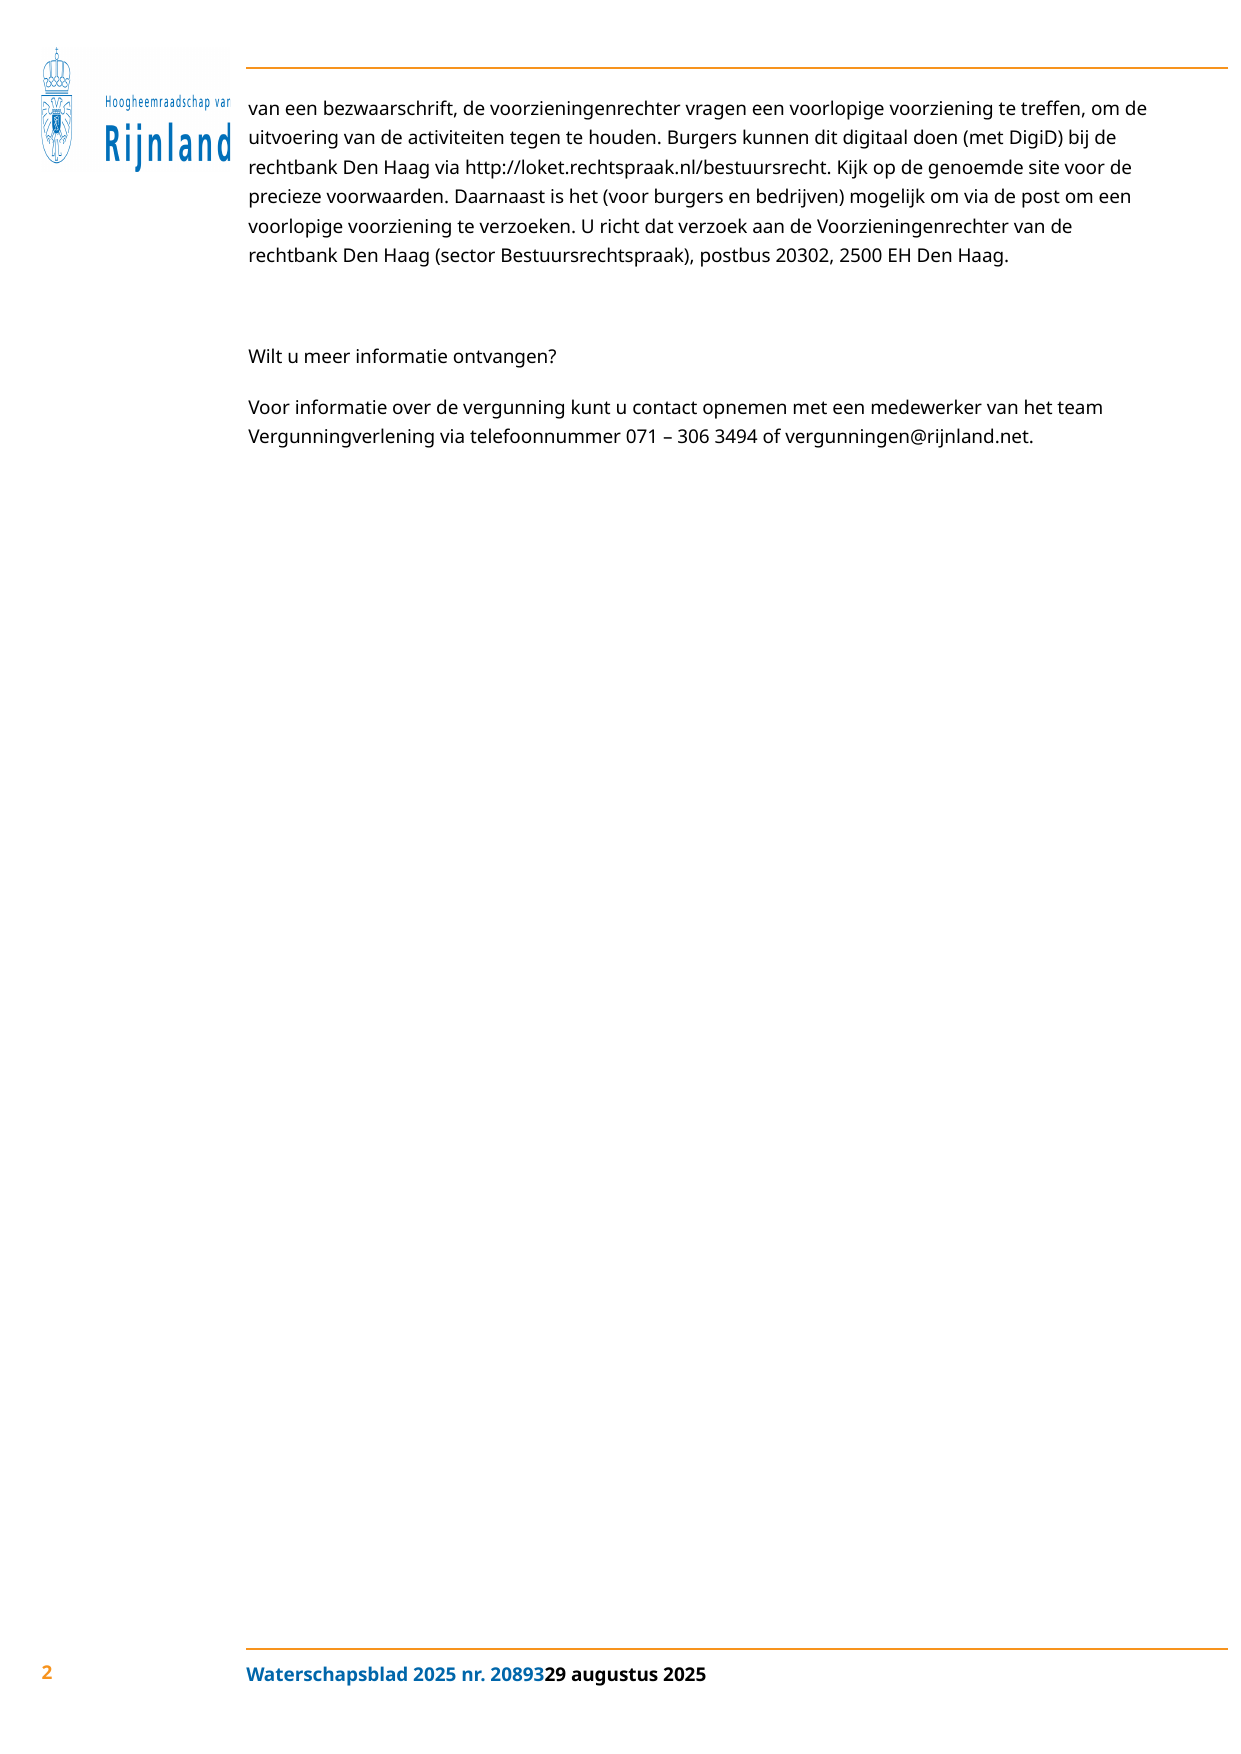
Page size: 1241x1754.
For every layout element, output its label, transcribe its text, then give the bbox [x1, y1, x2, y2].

text Wilt u meer informatie ontvangen? [248, 343, 1152, 369]
text van een bezwaarschrift, de voorzieningenrechter vragen een voorlopige voorziening te treffen, om de uitvoering van de activiteiten tegen te houden. Burgers kunnen dit digitaal doen (met DigiD) bij de rechtbank Den Haag via http://loket.rechtspraak.nl/bestuursrecht. Kijk op de genoemde site voor de precieze voorwaarden. Daarnaast is het (voor burgers en bedrijven) mogelijk om via de post om een voorlopige voorziening te verzoeken. U richt dat verzoek aan de Voorzieningenrechter van de rechtbank Den Haag (sector Bestuursrechtspraak), postbus 20302, 2500 EH Den Haag. [248, 95, 1152, 268]
picture [41, 47, 231, 172]
text Voor informatie over de vergunning kunt u contact opnemen met een medewerker van het team Vergunningverlening via telefoonnummer 071 – 306 3494 of vergunningen@rijnland.net. [248, 394, 1152, 449]
